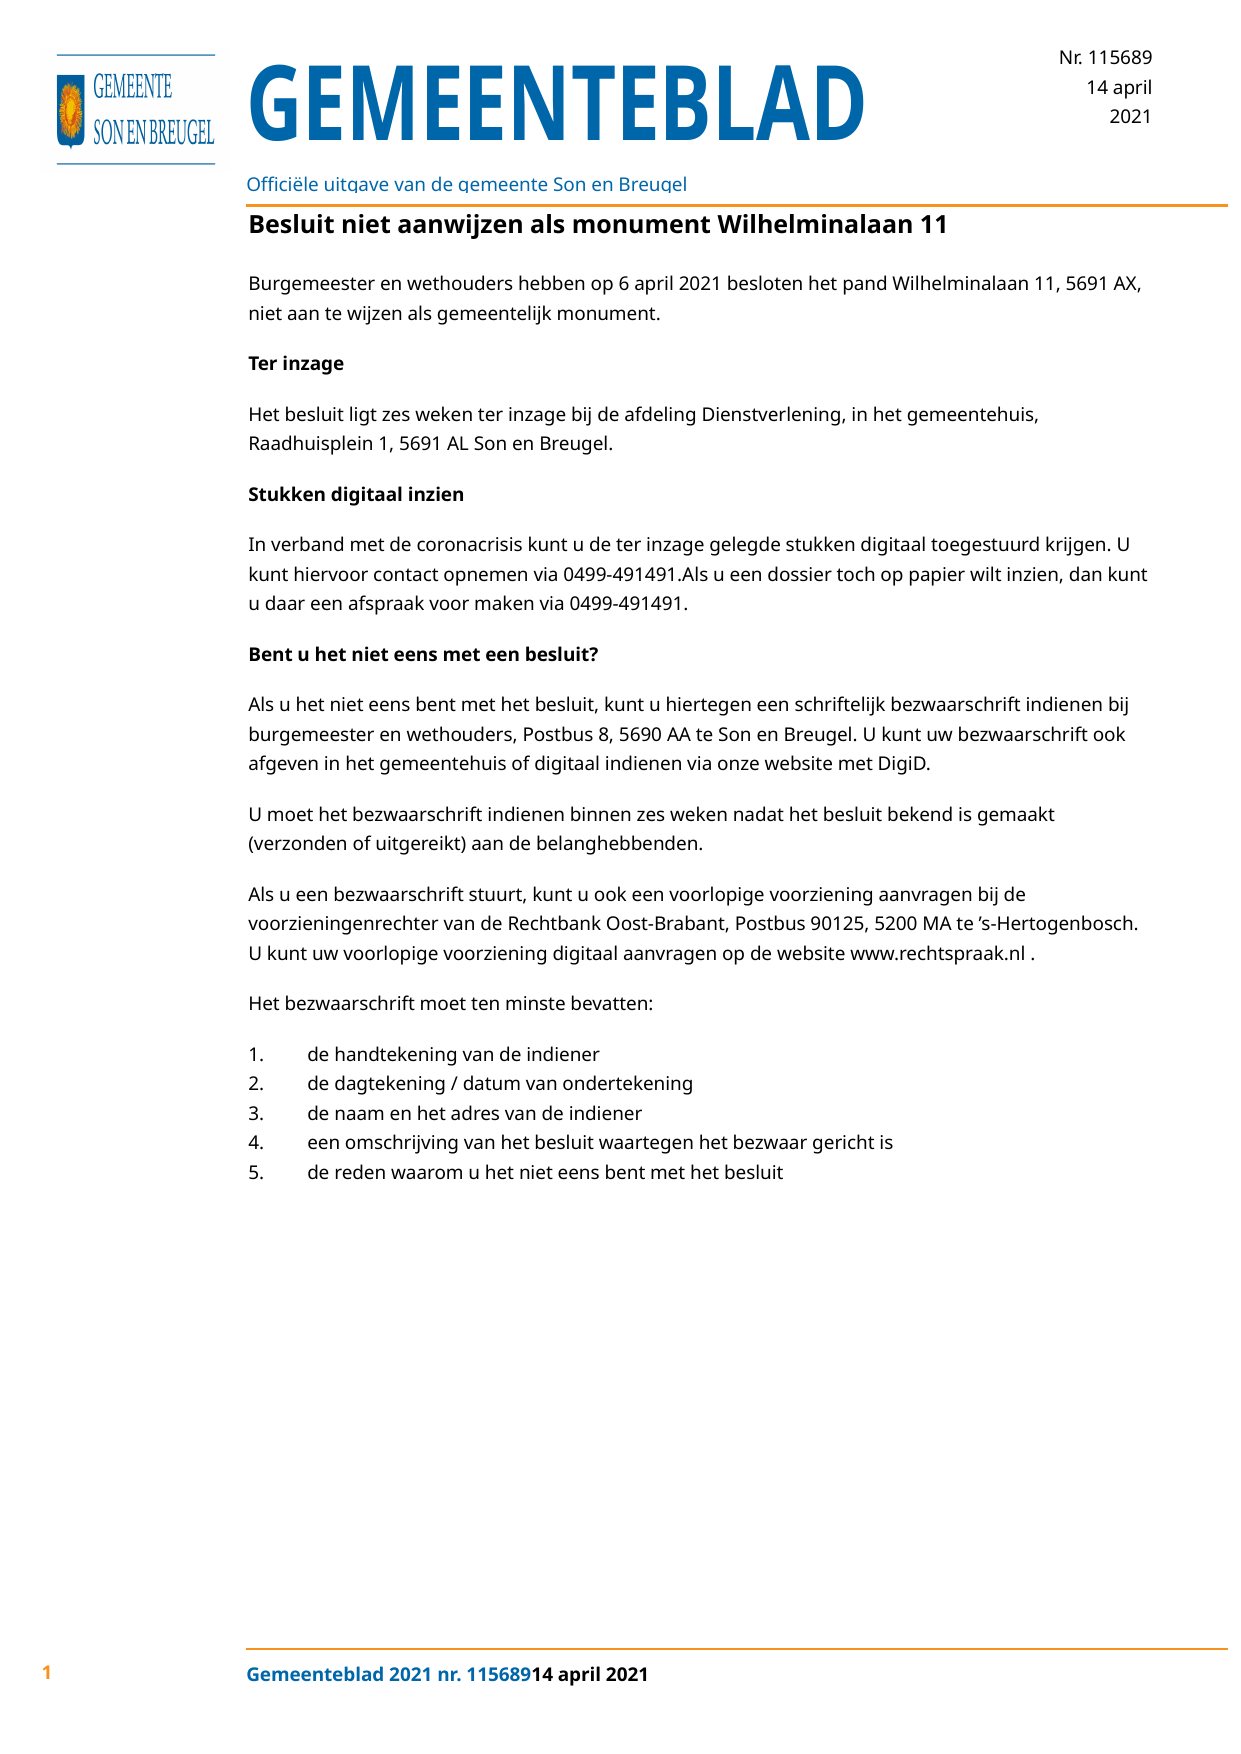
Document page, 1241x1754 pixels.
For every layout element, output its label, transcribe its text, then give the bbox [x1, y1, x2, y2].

list een omschrijving van het besluit waartegen het bezwaar gericht is [248, 1129, 1152, 1155]
text Burgemeester en wethouders hebben op 6 april 2021 besloten het pand Wilhelminalaan 11, 5691 AX, niet aan te wijzen als gemeentelijk monument. [248, 270, 1152, 326]
list de dagtekening / datum van ondertekening [248, 1070, 1152, 1096]
text U moet het bezwaarschrift indienen binnen zes weken nadat het besluit bekend is gemaakt (verzonden of uitgereikt) aan de belanghebbenden. [248, 801, 1152, 856]
text Het bezwaarschrift moet ten minste bevatten: [248, 990, 1152, 1016]
text Als u het niet eens bent met het besluit, kunt u hiertegen een schriftelijk bezwaarschrift indienen bij burgemeester en wethouders, Postbus 8, 5690 AA te Son en Breugel. U kunt uw bezwaarschrift ook afgeven in het gemeentehuis of digitaal indienen via onze website met DigiD. [248, 691, 1152, 776]
list de reden waarom u het niet eens bent met het besluit [248, 1159, 1152, 1185]
text Stukken digitaal inzien [248, 481, 1152, 506]
text Als u een bezwaarschrift stuurt, kunt u ook een voorlopige voorziening aanvragen bij de voorzieningenrechter van de Rechtbank Oost-Brabant, Postbus 90125, 5200 MA te ’s-Hertogenbosch. U kunt uw voorlopige voorziening digitaal aanvragen op de website www.rechtspraak.nl . [248, 881, 1152, 966]
list de naam en het adres van de indiener [248, 1100, 1152, 1126]
list de handtekening van de indiener [248, 1041, 1152, 1066]
text Besluit niet aanwijzen als monument Wilhelminalaan 11 [248, 207, 1152, 241]
text In verband met de coronacrisis kunt u de ter inzage gelegde stukken digitaal toegestuurd krijgen. U kunt hiervoor contact opnemen via 0499-491491.Als u een dossier toch op papier wilt inzien, dan kunt u daar een afspraak voor maken via 0499-491491. [248, 531, 1152, 616]
text Bent u het niet eens met een besluit? [248, 641, 1152, 666]
text Ter inzage [248, 350, 1152, 376]
picture [41, 47, 231, 172]
text Het besluit ligt zes weken ter inzage bij de afdeling Dienstverlening, in het gemeentehuis, Raadhuisplein 1, 5691 AL Son en Breugel. [248, 401, 1152, 456]
